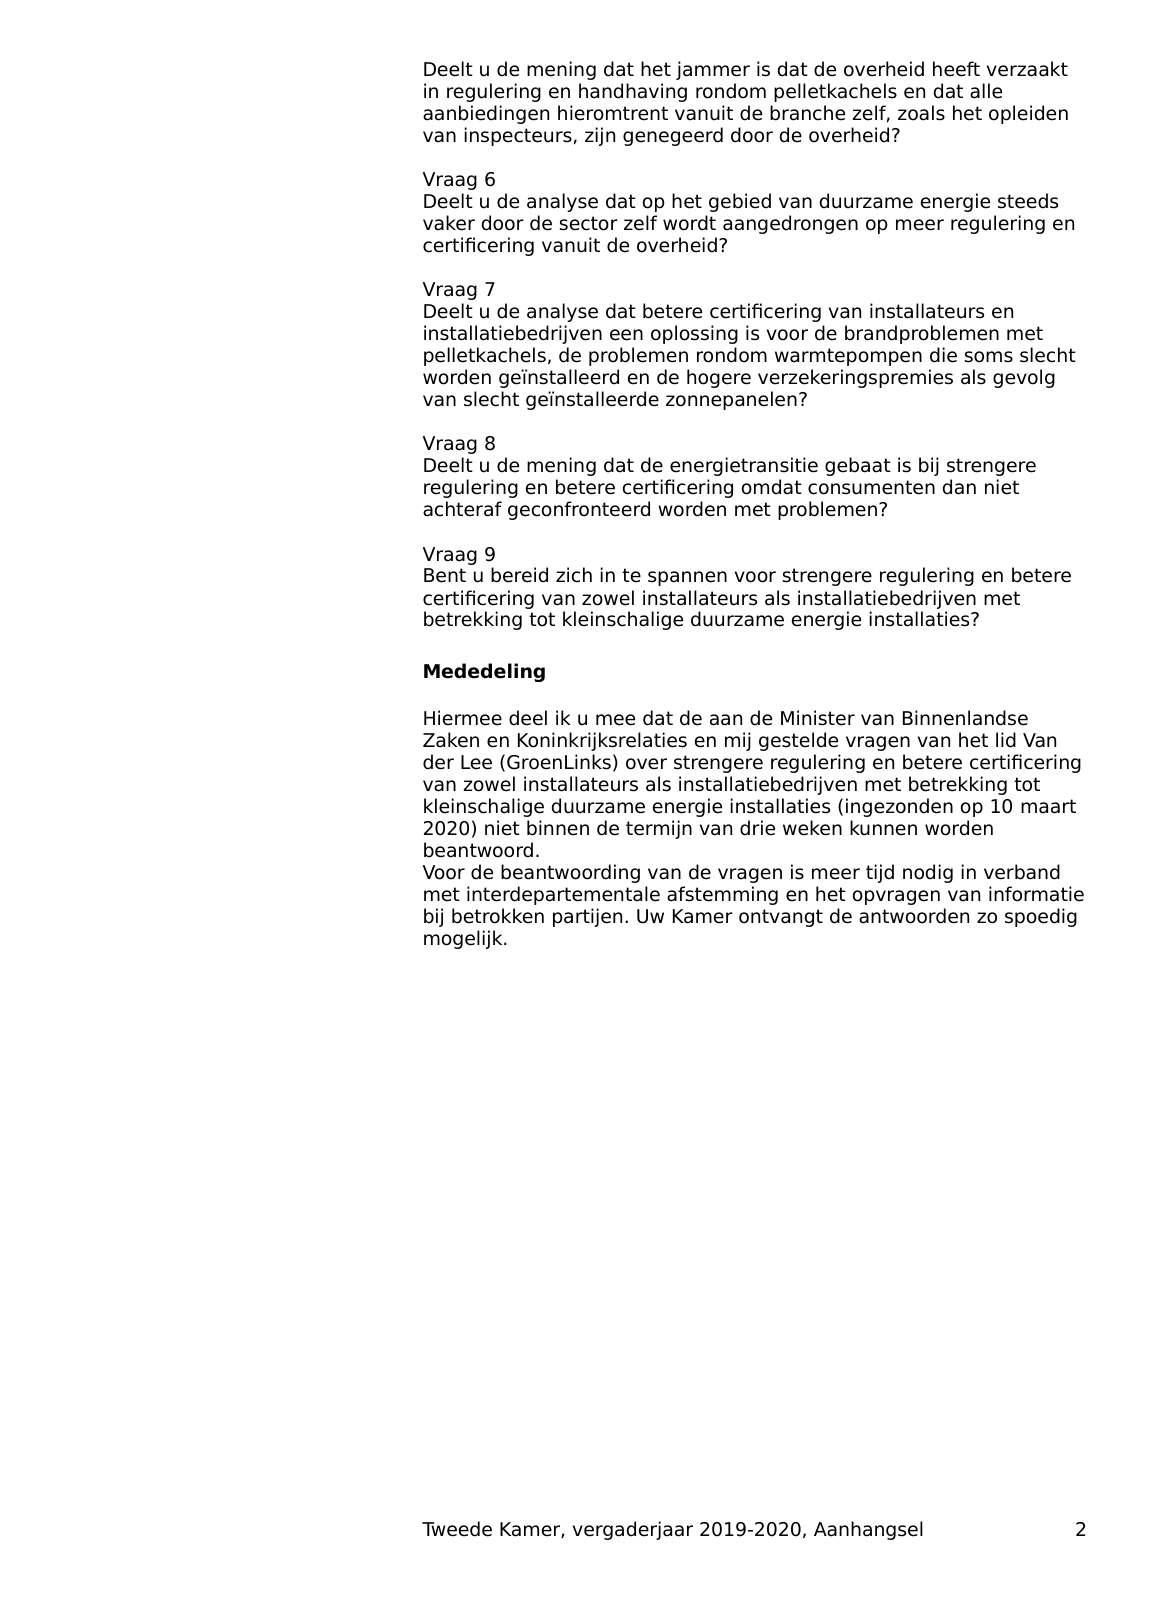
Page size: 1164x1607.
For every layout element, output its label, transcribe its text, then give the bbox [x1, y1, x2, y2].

text Vraag 9 [422, 543, 1087, 565]
text Hiermee deel ik u mee dat de aan de Minister van Binnenlandse Zaken en Koninkrijksrelaties en mij gestelde vragen van het lid Van der Lee (GroenLinks) over strengere regulering en betere certificering van zowel installateurs als installatiebedrijven met betrekking tot kleinschalige duurzame energie installaties (ingezonden op 10 maart 2020) niet binnen de termijn van drie weken kunnen worden beantwoord. [422, 708, 1087, 862]
text Deelt u de analyse dat op het gebied van duurzame energie steeds vaker door de sector zelf wordt aangedrongen op meer regulering en certificering vanuit de overheid? [422, 191, 1087, 257]
text Bent u bereid zich in te spannen voor strengere regulering en betere certificering van zowel installateurs als installatiebedrijven met betrekking tot kleinschalige duurzame energie installaties? [422, 565, 1087, 631]
text Deelt u de analyse dat betere certificering van installateurs en installatiebedrijven een oplossing is voor de brandproblemen met pelletkachels, de problemen rondom warmtepompen die soms slecht worden geïnstalleerd en de hogere verzekeringspremies als gevolg van slecht geïnstalleerde zonnepanelen? [422, 301, 1087, 411]
text Voor de beantwoording van de vragen is meer tijd nodig in verband met interdepartementale afstemming en het opvragen van informatie bij betrokken partijen. Uw Kamer ontvangt de antwoorden zo spoedig mogelijk. [422, 862, 1087, 950]
text Deelt u de mening dat het jammer is dat de overheid heeft verzaakt in regulering en handhaving rondom pelletkachels en dat alle aanbiedingen hieromtrent vanuit de branche zelf, zoals het opleiden van inspecteurs, zijn genegeerd door de overheid? [422, 59, 1087, 147]
text Vraag 6 [422, 169, 1087, 191]
subtitle Mededeling [422, 661, 1087, 683]
text Vraag 8 [422, 433, 1087, 455]
text Vraag 7 [422, 279, 1087, 301]
text Deelt u de mening dat de energietransitie gebaat is bij strengere regulering en betere certificering omdat consumenten dan niet achteraf geconfronteerd worden met problemen? [422, 455, 1087, 521]
